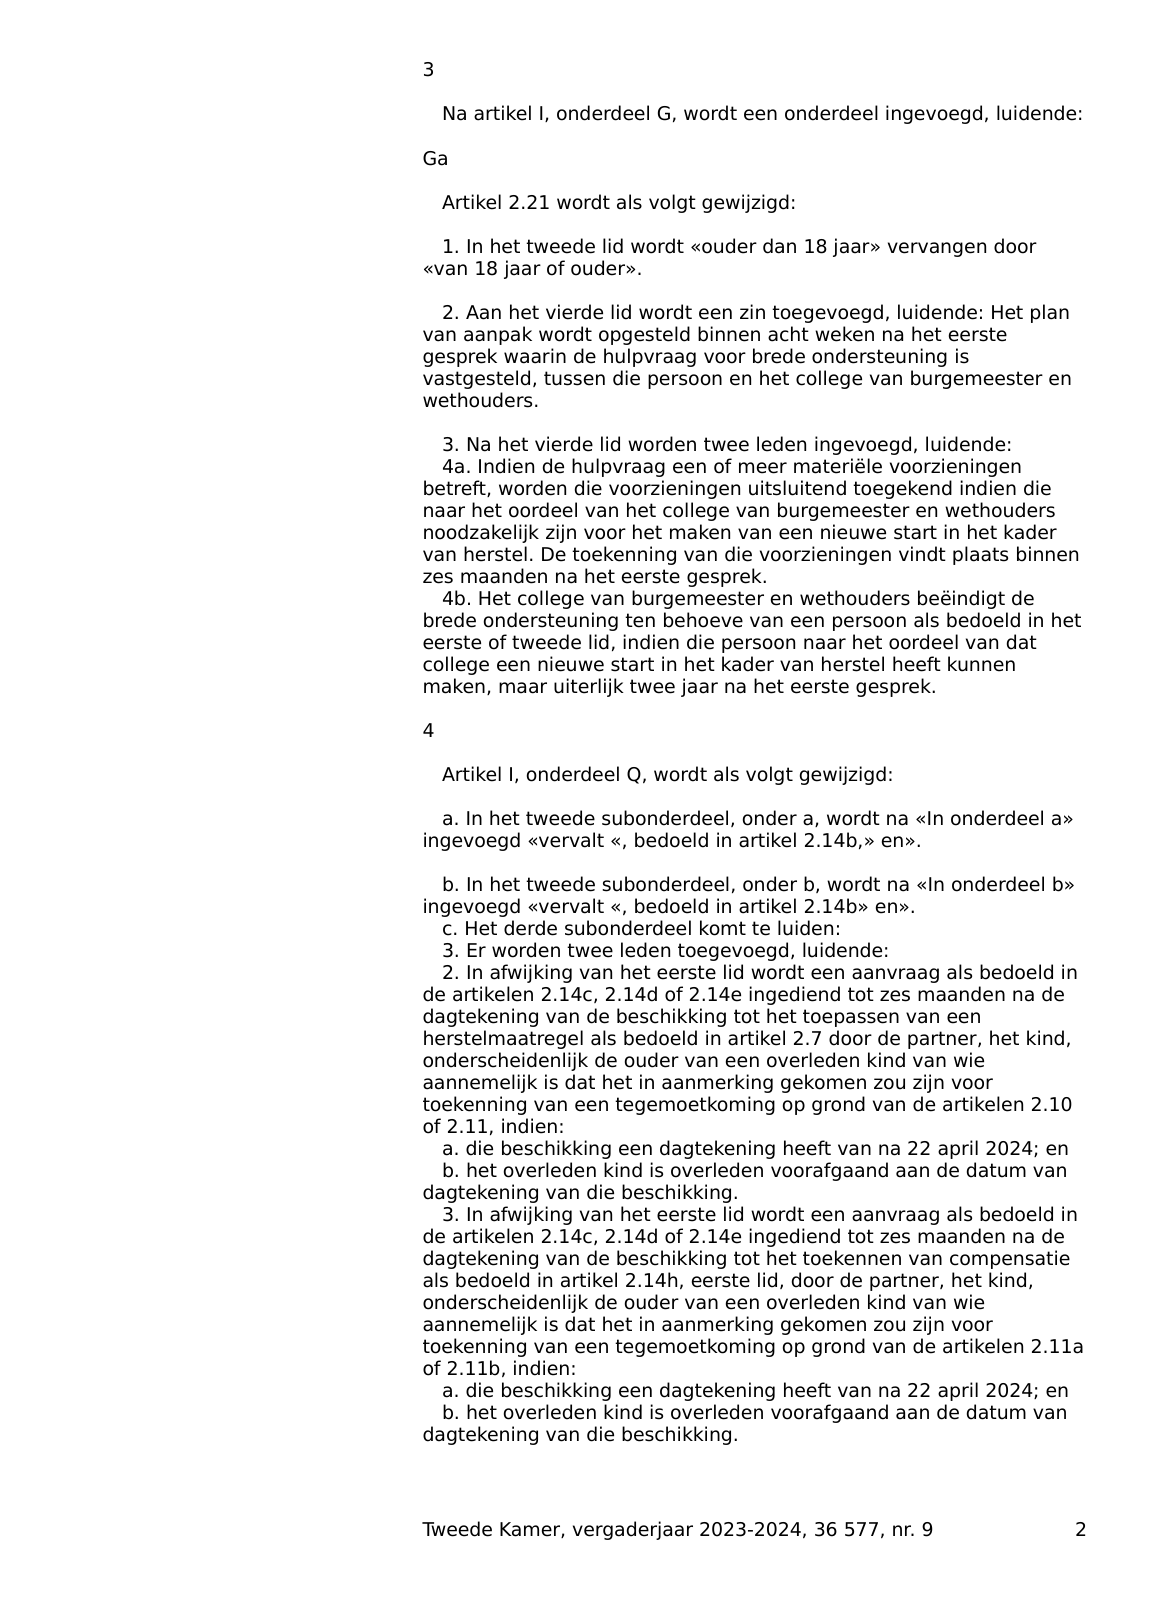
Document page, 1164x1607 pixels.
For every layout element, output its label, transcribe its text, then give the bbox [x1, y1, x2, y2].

subtitle 4 [422, 720, 1087, 742]
text 2. In afwijking van het eerste lid wordt een aanvraag als bedoeld in de artikelen 2.14c, 2.14d of 2.14e ingediend tot zes maanden na de dagtekening van de beschikking tot het toepassen van een herstelmaatregel als bedoeld in artikel 2.7 door de partner, het kind, onderscheidenlijk de ouder van een overleden kind van wie aannemelijk is dat het in aanmerking gekomen zou zijn voor toekenning van een tegemoetkoming op grond van de artikelen 2.10 of 2.11, indien: [422, 962, 1087, 1138]
text a. die beschikking een dagtekening heeft van na 22 april 2024; en [422, 1380, 1087, 1402]
text c. Het derde subonderdeel komt te luiden: [422, 918, 1087, 940]
text Artikel 2.21 wordt als volgt gewijzigd: [422, 192, 1087, 213]
text 4b. Het college van burgemeester en wethouders beëindigt de brede ondersteuning ten behoeve van een persoon als bedoeld in het eerste of tweede lid, indien die persoon naar het oordeel van dat college een nieuwe start in het kader van herstel heeft kunnen maken, maar uiterlijk twee jaar na het eerste gesprek. [422, 588, 1087, 698]
text b. het overleden kind is overleden voorafgaand aan de datum van dagtekening van die beschikking. [422, 1160, 1087, 1204]
text Artikel I, onderdeel Q, wordt als volgt gewijzigd: [422, 764, 1087, 786]
subtitle Ga [422, 147, 1087, 169]
text 3. In afwijking van het eerste lid wordt een aanvraag als bedoeld in de artikelen 2.14c, 2.14d of 2.14e ingediend tot zes maanden na de dagtekening van de beschikking tot het toekennen van compensatie als bedoeld in artikel 2.14h, eerste lid, door de partner, het kind, onderscheidenlijk de ouder van een overleden kind van wie aannemelijk is dat het in aanmerking gekomen zou zijn voor toekenning van een tegemoetkoming op grond van de artikelen 2.11a of 2.11b, indien: [422, 1204, 1087, 1380]
text a. die beschikking een dagtekening heeft van na 22 april 2024; en [422, 1138, 1087, 1160]
subtitle 3 [422, 59, 1087, 81]
text 4a. Indien de hulpvraag een of meer materiële voorzieningen betreft, worden die voorzieningen uitsluitend toegekend indien die naar het oordeel van het college van burgemeester en wethouders noodzakelijk zijn voor het maken van een nieuwe start in het kader van herstel. De toekenning van die voorzieningen vindt plaats binnen zes maanden na het eerste gesprek. [422, 456, 1087, 588]
text b. het overleden kind is overleden voorafgaand aan de datum van dagtekening van die beschikking. [422, 1402, 1087, 1446]
text 1. In het tweede lid wordt «ouder dan 18 jaar» vervangen door «van 18 jaar of ouder». [422, 236, 1087, 280]
text 3. Na het vierde lid worden twee leden ingevoegd, luidende: [422, 434, 1087, 456]
text Na artikel I, onderdeel G, wordt een onderdeel ingevoegd, luidende: [422, 103, 1087, 125]
text a. In het tweede subonderdeel, onder a, wordt na «In onderdeel a» ingevoegd «vervalt «, bedoeld in artikel 2.14b,» en». [422, 808, 1087, 852]
text 3. Er worden twee leden toegevoegd, luidende: [422, 940, 1087, 962]
text b. In het tweede subonderdeel, onder b, wordt na «In onderdeel b» ingevoegd «vervalt «, bedoeld in artikel 2.14b» en». [422, 874, 1087, 918]
text 2. Aan het vierde lid wordt een zin toegevoegd, luidende: Het plan van aanpak wordt opgesteld binnen acht weken na het eerste gesprek waarin de hulpvraag voor brede ondersteuning is vastgesteld, tussen die persoon en het college van burgemeester en wethouders. [422, 302, 1087, 412]
